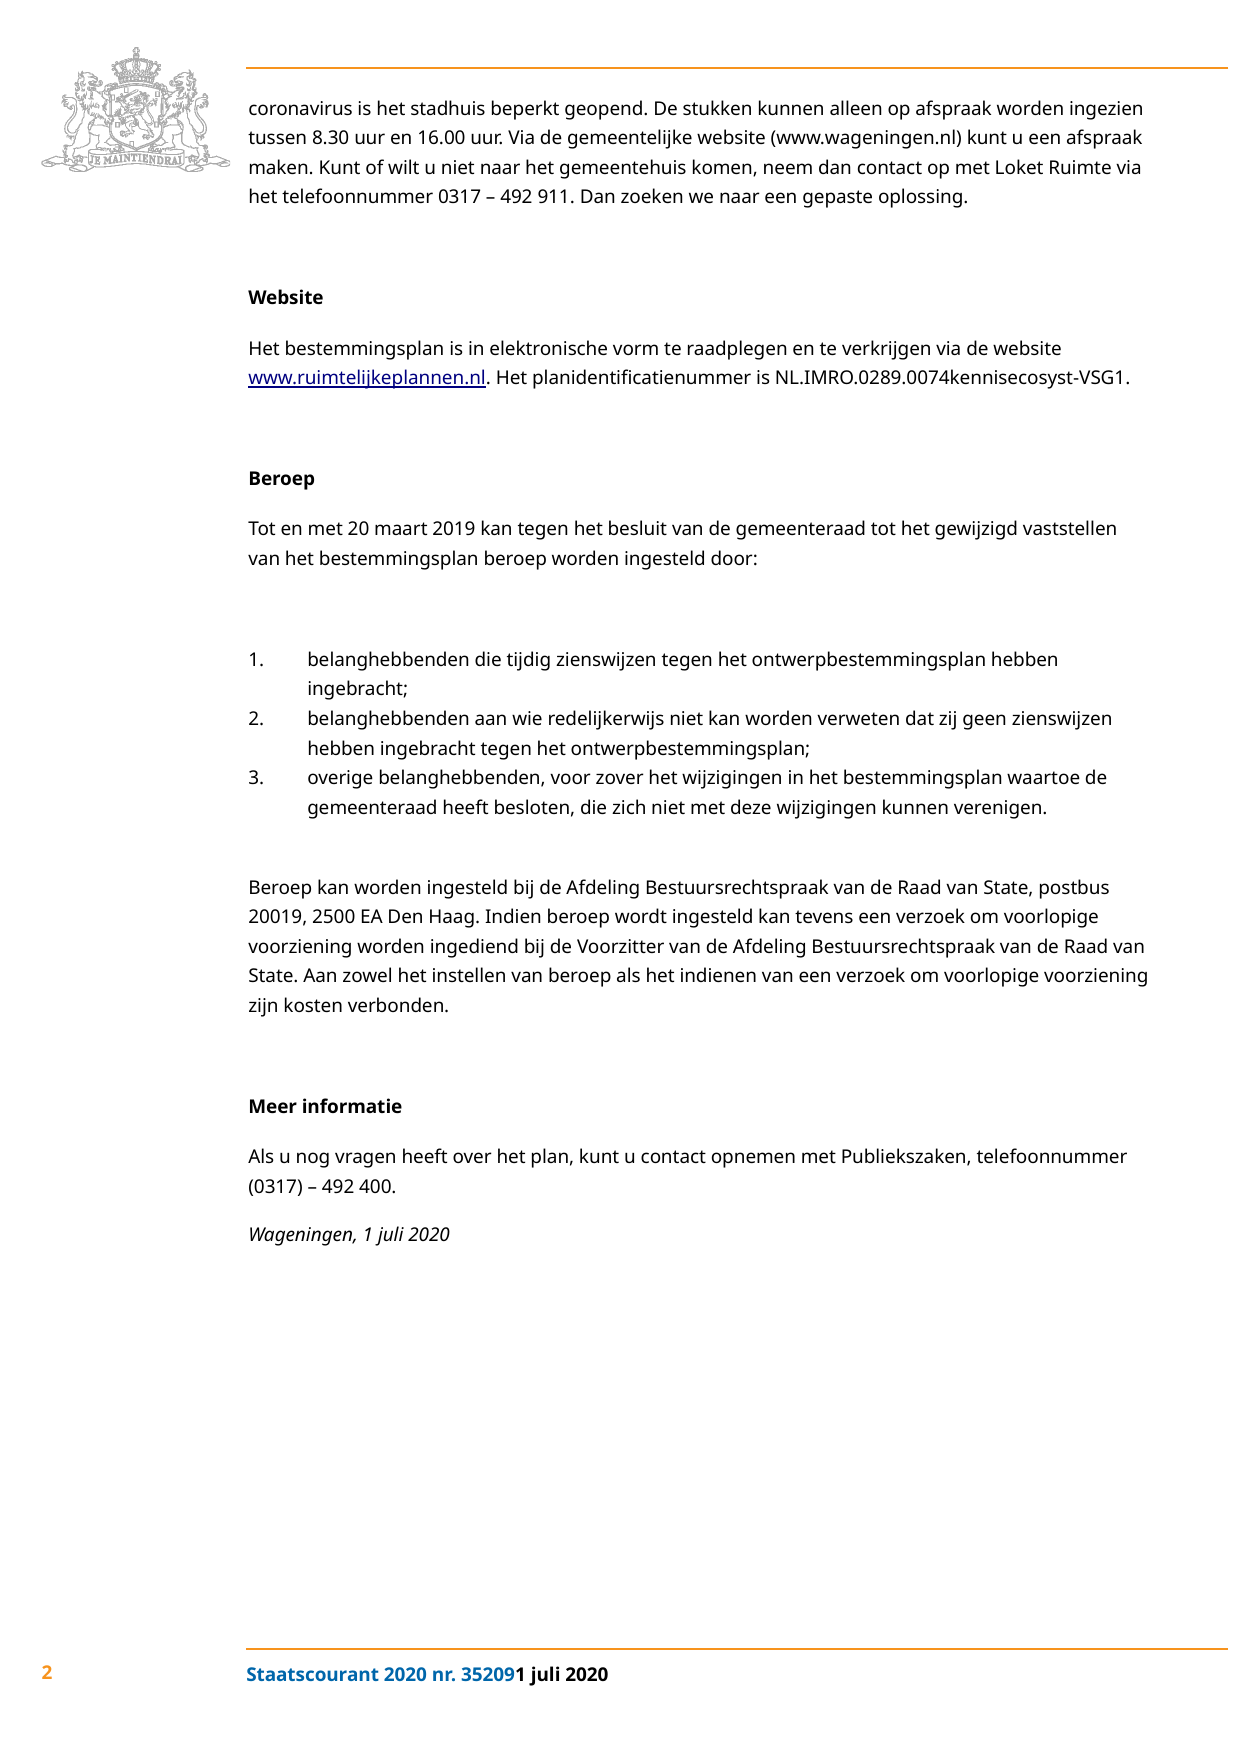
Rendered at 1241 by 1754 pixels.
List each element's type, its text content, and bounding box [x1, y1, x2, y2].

text Beroep kan worden ingesteld bij de Afdeling Bestuursrechtspraak van de Raad van State, postbus 20019, 2500 EA Den Haag. Indien beroep wordt ingesteld kan tevens een verzoek om voorlopige voorziening worden ingediend bij de Voorzitter van de Afdeling Bestuursrechtspraak van de Raad van State. Aan zowel het instellen van beroep als het indienen van een verzoek om voorlopige voorziening zijn kosten verbonden. [248, 874, 1152, 1018]
text Het bestemmingsplan is in elektronische vorm te raadplegen en te verkrijgen via de website www.ruimtelijkeplannen.nl. Het planidentificatienummer is NL.IMRO.0289.0074kennisecosyst-VSG1. [248, 335, 1152, 390]
text Meer informatie [248, 1093, 1152, 1119]
list overige belanghebbenden, voor zover het wijzigingen in het bestemmingsplan waartoe de gemeenteraad heeft besloten, die zich niet met deze wijzigingen kunnen verenigen. [248, 764, 1152, 820]
text Beroep [248, 465, 1152, 491]
text coronavirus is het stadhuis beperkt geopend. De stukken kunnen alleen op afspraak worden ingezien tussen 8.30 uur en 16.00 uur. Via de gemeentelijke website (www.wageningen.nl) kunt u een afspraak maken. Kunt of wilt u niet naar het gemeentehuis komen, neem dan contact op met Loket Ruimte via het telefoonnummer 0317 – 492 911. Dan zoeken we naar een gepaste oplossing. [248, 95, 1152, 209]
text Tot en met 20 maart 2019 kan tegen het besluit van de gemeenteraad tot het gewijzigd vaststellen van het bestemmingsplan beroep worden ingesteld door: [248, 516, 1152, 571]
text Als u nog vragen heeft over het plan, kunt u contact opnemen met Publiekszaken, telefoonnummer (0317) – 492 400. [248, 1143, 1152, 1199]
text Wageningen, 1 juli 2020 [248, 1221, 1152, 1247]
picture [41, 47, 231, 172]
list belanghebbenden aan wie redelijkerwijs niet kan worden verweten dat zij geen zienswijzen hebben ingebracht tegen het ontwerpbestemmingsplan; [248, 705, 1152, 761]
text Website [248, 284, 1152, 310]
list belanghebbenden die tijdig zienswijzen tegen het ontwerpbestemmingsplan hebben ingebracht; [248, 646, 1152, 701]
